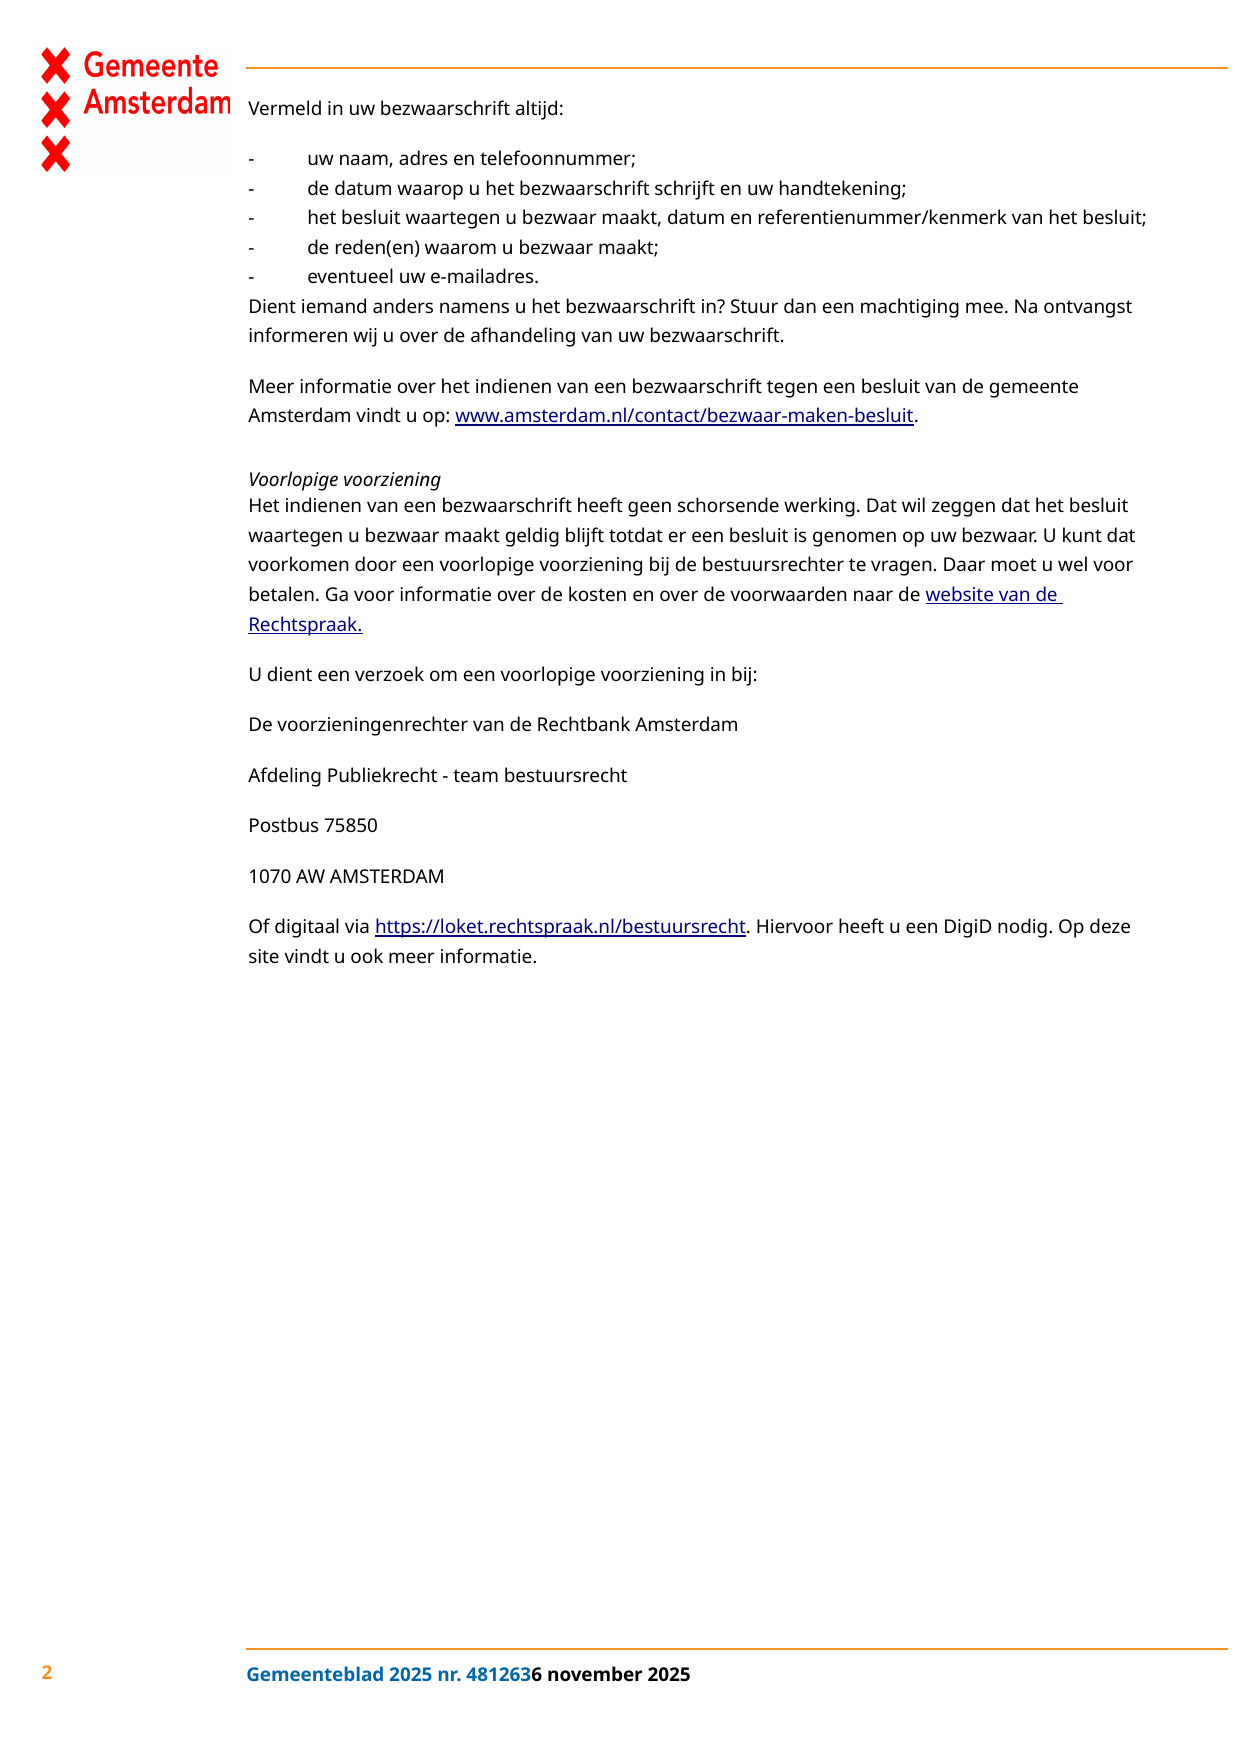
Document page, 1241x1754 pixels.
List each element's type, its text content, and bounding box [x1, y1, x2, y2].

list eventueel uw e-mailadres. [248, 263, 1152, 289]
list de datum waarop u het bezwaarschrift schrijft en uw handtekening; [248, 175, 1152, 201]
text 1070 AW AMSTERDAM [248, 863, 1152, 888]
text Postbus 75850 [248, 812, 1152, 838]
text U dient een verzoek om een voorlopige voorziening in bij: [248, 661, 1152, 687]
list het besluit waartegen u bezwaar maakt, datum en referentienummer/kenmerk van het besluit; [248, 204, 1152, 230]
text De voorzieningenrechter van de Rechtbank Amsterdam [248, 712, 1152, 737]
picture [41, 47, 231, 172]
text Afdeling Publiekrecht - team bestuursrecht [248, 762, 1152, 788]
text Dient iemand anders namens u het bezwaarschrift in? Stuur dan een machtiging mee. Na ontvangst informeren wij u over de afhandeling van uw bezwaarschrift. [248, 293, 1152, 348]
text Het indienen van een bezwaarschrift heeft geen schorsende werking. Dat wil zeggen dat het besluit waartegen u bezwaar maakt geldig blijft totdat er een besluit is genomen op uw bezwaar. U kunt dat voorkomen door een voorlopige voorziening bij de bestuursrechter te vragen. Daar moet u wel voor betalen. Ga voor informatie over de kosten en over de voorwaarden naar de website van de Rechtspraak. [248, 492, 1152, 636]
text Meer informatie over het indienen van een bezwaarschrift tegen een besluit van de gemeente Amsterdam vindt u op: www.amsterdam.nl/contact/bezwaar-maken-besluit. [248, 373, 1152, 428]
text Of digitaal via https://loket.rechtspraak.nl/bestuursrecht. Hiervoor heeft u een DigiD nodig. Op deze site vindt u ook meer informatie. [248, 913, 1152, 968]
text Voorlopige voorziening [248, 467, 1152, 492]
list de reden(en) waarom u bezwaar maakt; [248, 234, 1152, 260]
list uw naam, adres en telefoonnummer; [248, 145, 1152, 171]
text Vermeld in uw bezwaarschrift altijd: [248, 95, 1152, 121]
